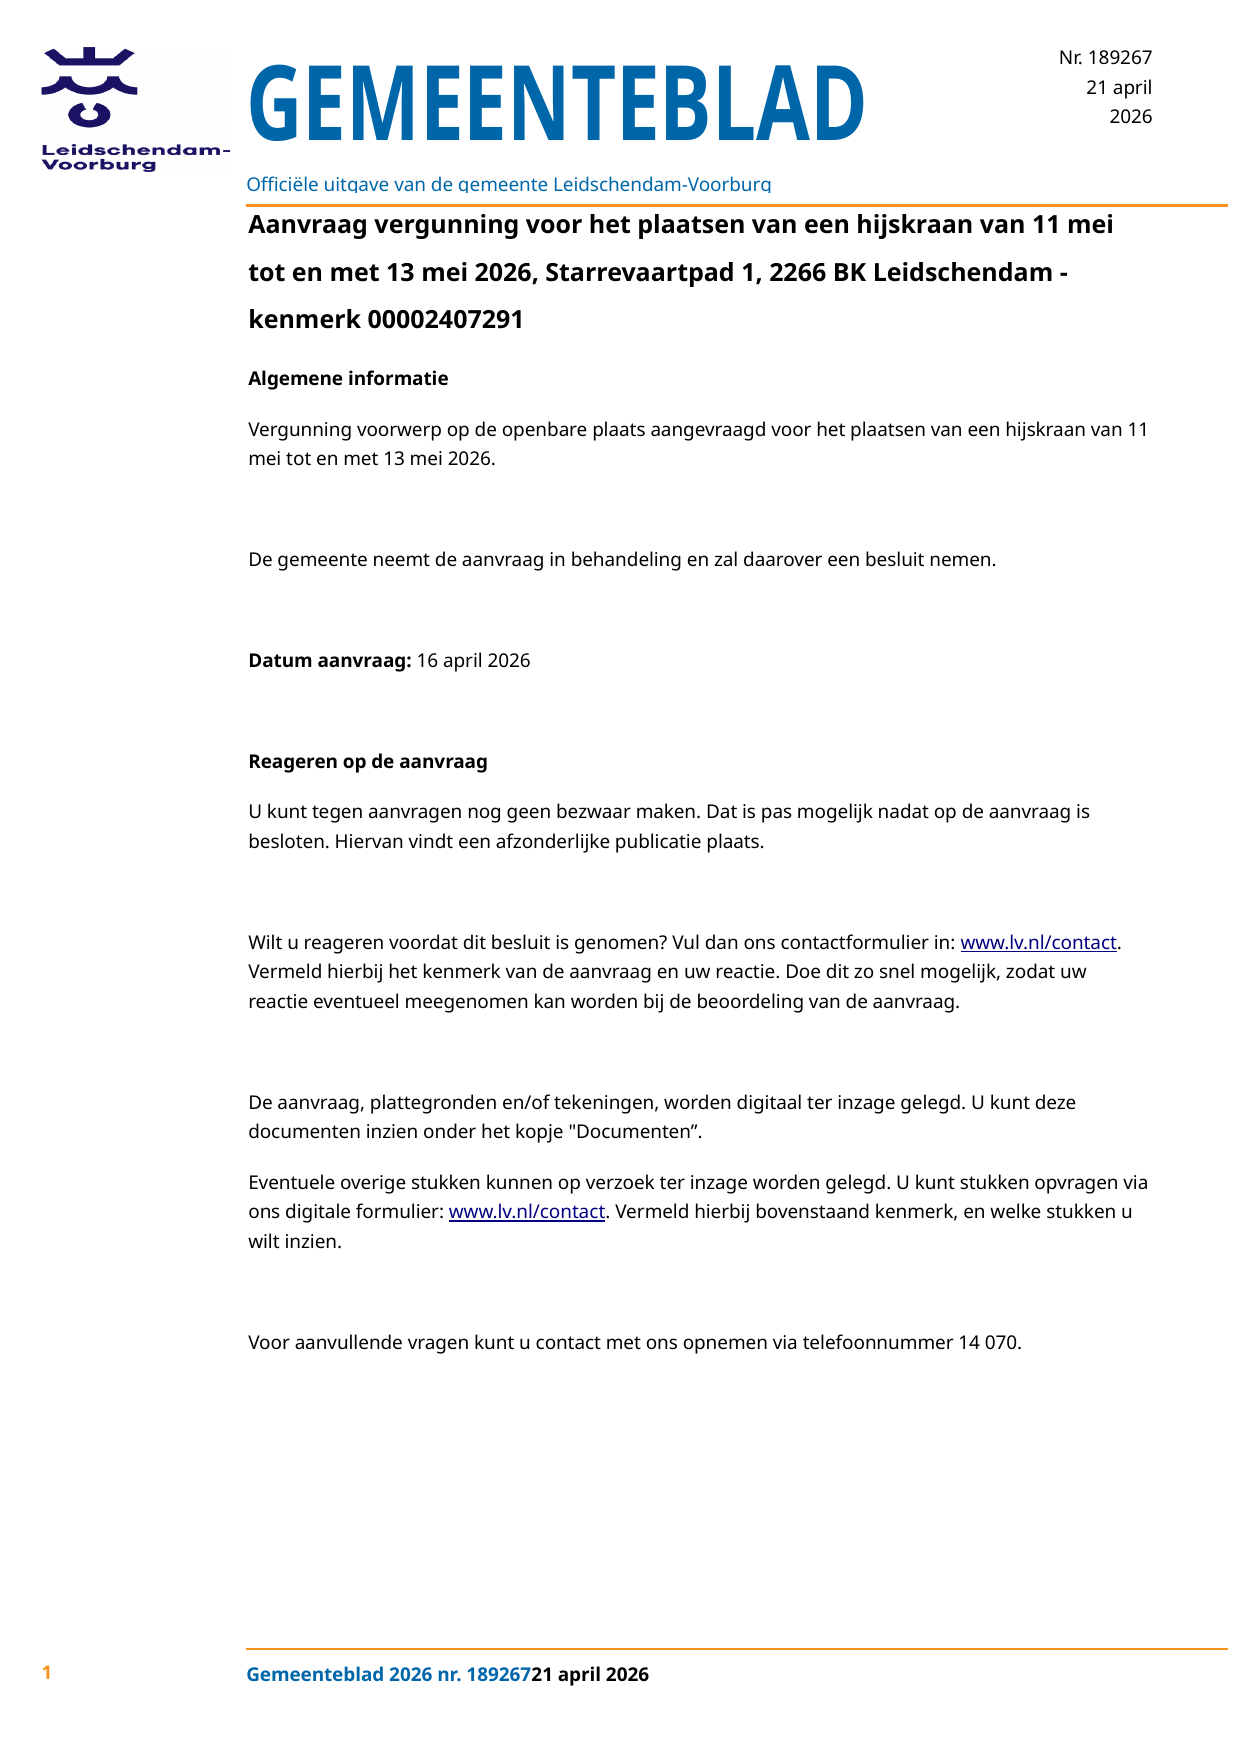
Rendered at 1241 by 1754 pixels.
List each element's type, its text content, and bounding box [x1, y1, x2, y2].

text Reageren op de aanvraag [248, 748, 1152, 774]
text De gemeente neemt de aanvraag in behandeling en zal daarover een besluit nemen. [248, 546, 1152, 572]
text Aanvraag vergunning voor het plaatsen van een hijskraan van 11 mei tot en met 13 mei 2026, Starrevaartpad 1, 2266 BK Leidschendam - kenmerk 00002407291 [248, 207, 1152, 336]
text Datum aanvraag: 16 april 2026 [248, 647, 1152, 673]
text De aanvraag, plattegronden en/of tekeningen, worden digitaal ter inzage gelegd. U kunt deze documenten inzien onder het kopje "Documenten”. [248, 1089, 1152, 1144]
picture [41, 47, 231, 172]
text Vergunning voorwerp op de openbare plaats aangevraagd voor het plaatsen van een hijskraan van 11 mei tot en met 13 mei 2026. [248, 416, 1152, 471]
text Eventuele overige stukken kunnen op verzoek ter inzage worden gelegd. U kunt stukken opvragen via ons digitale formulier: www.lv.nl/contact. Vermeld hierbij bovenstaand kenmerk, en welke stukken u wilt inzien. [248, 1169, 1152, 1254]
text Algemene informatie [248, 366, 1152, 391]
text Voor aanvullende vragen kunt u contact met ons opnemen via telefoonnummer 14 070. [248, 1329, 1152, 1354]
text Wilt u reageren voordat dit besluit is genomen? Vul dan ons contactformulier in: www.lv.nl/contact. Vermeld hierbij het kenmerk van de aanvraag en uw reactie. Doe dit zo snel mogelijk, zodat uw reactie eventueel meegenomen kan worden bij de beoordeling van de aanvraag. [248, 929, 1152, 1014]
text U kunt tegen aanvragen nog geen bezwaar maken. Dat is pas mogelijk nadat op de aanvraag is besloten. Hiervan vindt een afzonderlijke publicatie plaats. [248, 798, 1152, 854]
